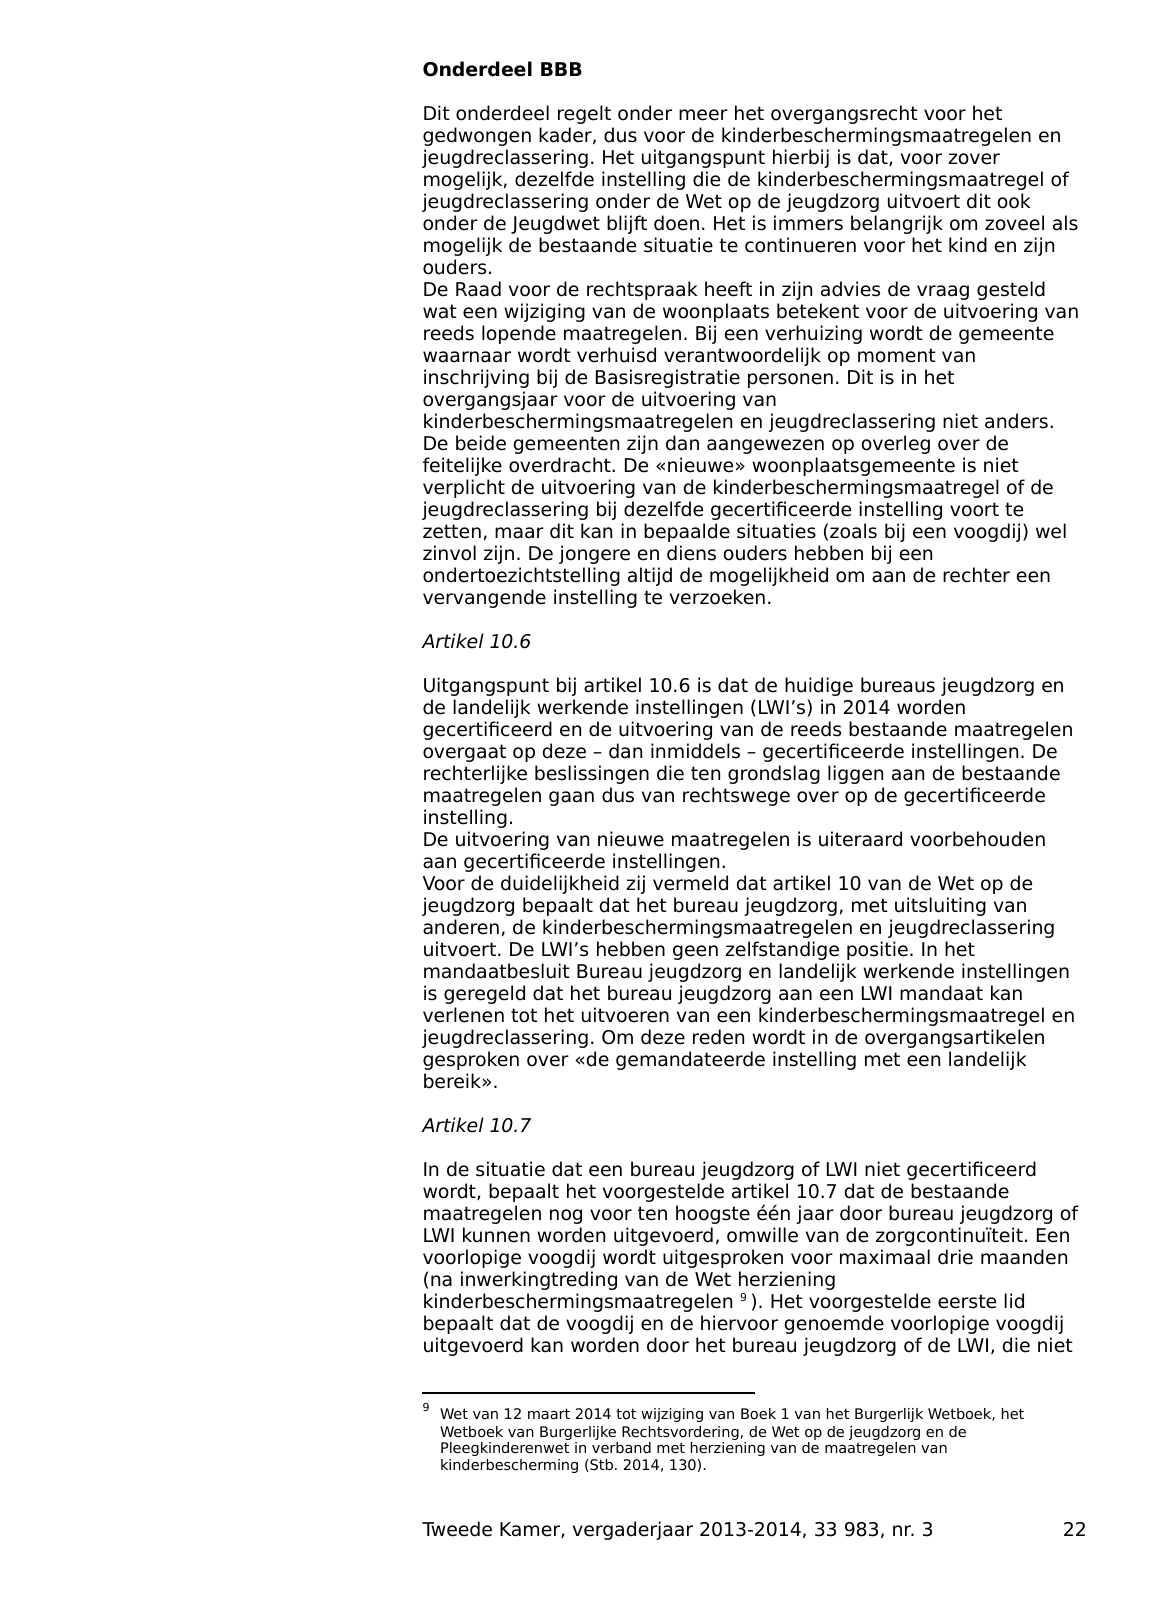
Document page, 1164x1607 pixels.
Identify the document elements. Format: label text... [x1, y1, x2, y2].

subtitle Artikel 10.6 [422, 631, 1087, 653]
text Dit onderdeel regelt onder meer het overgangsrecht voor het gedwongen kader, dus voor de kinderbeschermingsmaatregelen en jeugdreclassering. Het uitgangspunt hierbij is dat, voor zover mogelijk, dezelfde instelling die de kinderbeschermingsmaatregel of jeugdreclassering onder de Wet op de jeugdzorg uitvoert dit ook onder de Jeugdwet blijft doen. Het is immers belangrijk om zoveel als mogelijk de bestaande situatie te continueren voor het kind en zijn ouders. [422, 103, 1087, 279]
text Wet van 12 maart 2014 tot wijziging van Boek 1 van het Burgerlijk Wetboek, het Wetboek van Burgerlijke Rechtsvordering, de Wet op de jeugdzorg en de Pleegkinderenwet in verband met herziening van de maatregelen van kinderbescherming (Stb. 2014, 130). [422, 1402, 1087, 1474]
subtitle Onderdeel BBB [422, 59, 1087, 81]
subtitle Artikel 10.7 [422, 1115, 1087, 1137]
text In de situatie dat een bureau jeugdzorg of LWI niet gecertificeerd wordt, bepaalt het voorgestelde artikel 10.7 dat de bestaande maatregelen nog voor ten hoogste één jaar door bureau jeugdzorg of LWI kunnen worden uitgevoerd, omwille van de zorgcontinuïteit. Een voorlopige voogdij wordt uitgesproken voor maximaal drie maanden (na inwerkingtreding van de Wet herziening kinderbeschermingsmaatregelen ). Het voorgestelde eerste lid bepaalt dat de voogdij en de hiervoor genoemde voorlopige voogdij uitgevoerd kan worden door het bureau jeugdzorg of de LWI, die niet [422, 1159, 1087, 1357]
text Voor de duidelijkheid zij vermeld dat artikel 10 van de Wet op de jeugdzorg bepaalt dat het bureau jeugdzorg, met uitsluiting van anderen, de kinderbeschermingsmaatregelen en jeugdreclassering uitvoert. De LWI’s hebben geen zelfstandige positie. In het mandaatbesluit Bureau jeugdzorg en landelijk werkende instellingen is geregeld dat het bureau jeugdzorg aan een LWI mandaat kan verlenen tot het uitvoeren van een kinderbeschermingsmaatregel en jeugdreclassering. Om deze reden wordt in de overgangsartikelen gesproken over «de gemandateerde instelling met een landelijk bereik». [422, 873, 1087, 1093]
text Uitgangspunt bij artikel 10.6 is dat de huidige bureaus jeugdzorg en de landelijk werkende instellingen (LWI’s) in 2014 worden gecertificeerd en de uitvoering van de reeds bestaande maatregelen overgaat op deze – dan inmiddels – gecertificeerde instellingen. De rechterlijke beslissingen die ten grondslag liggen aan de bestaande maatregelen gaan dus van rechtswege over op de gecertificeerde instelling. [422, 675, 1087, 829]
text De uitvoering van nieuwe maatregelen is uiteraard voorbehouden aan gecertificeerde instellingen. [422, 829, 1087, 873]
text De Raad voor de rechtspraak heeft in zijn advies de vraag gesteld wat een wijziging van de woonplaats betekent voor de uitvoering van reeds lopende maatregelen. Bij een verhuizing wordt de gemeente waarnaar wordt verhuisd verantwoordelijk op moment van inschrijving bij de Basisregistratie personen. Dit is in het overgangsjaar voor de uitvoering van kinderbeschermingsmaatregelen en jeugdreclassering niet anders. De beide gemeenten zijn dan aangewezen op overleg over de feitelijke overdracht. De «nieuwe» woonplaatsgemeente is niet verplicht de uitvoering van de kinderbeschermingsmaatregel of de jeugdreclassering bij dezelfde gecertificeerde instelling voort te zetten, maar dit kan in bepaalde situaties (zoals bij een voogdij) wel zinvol zijn. De jongere en diens ouders hebben bij een ondertoezichtstelling altijd de mogelijkheid om aan de rechter een vervangende instelling te verzoeken. [422, 279, 1087, 609]
